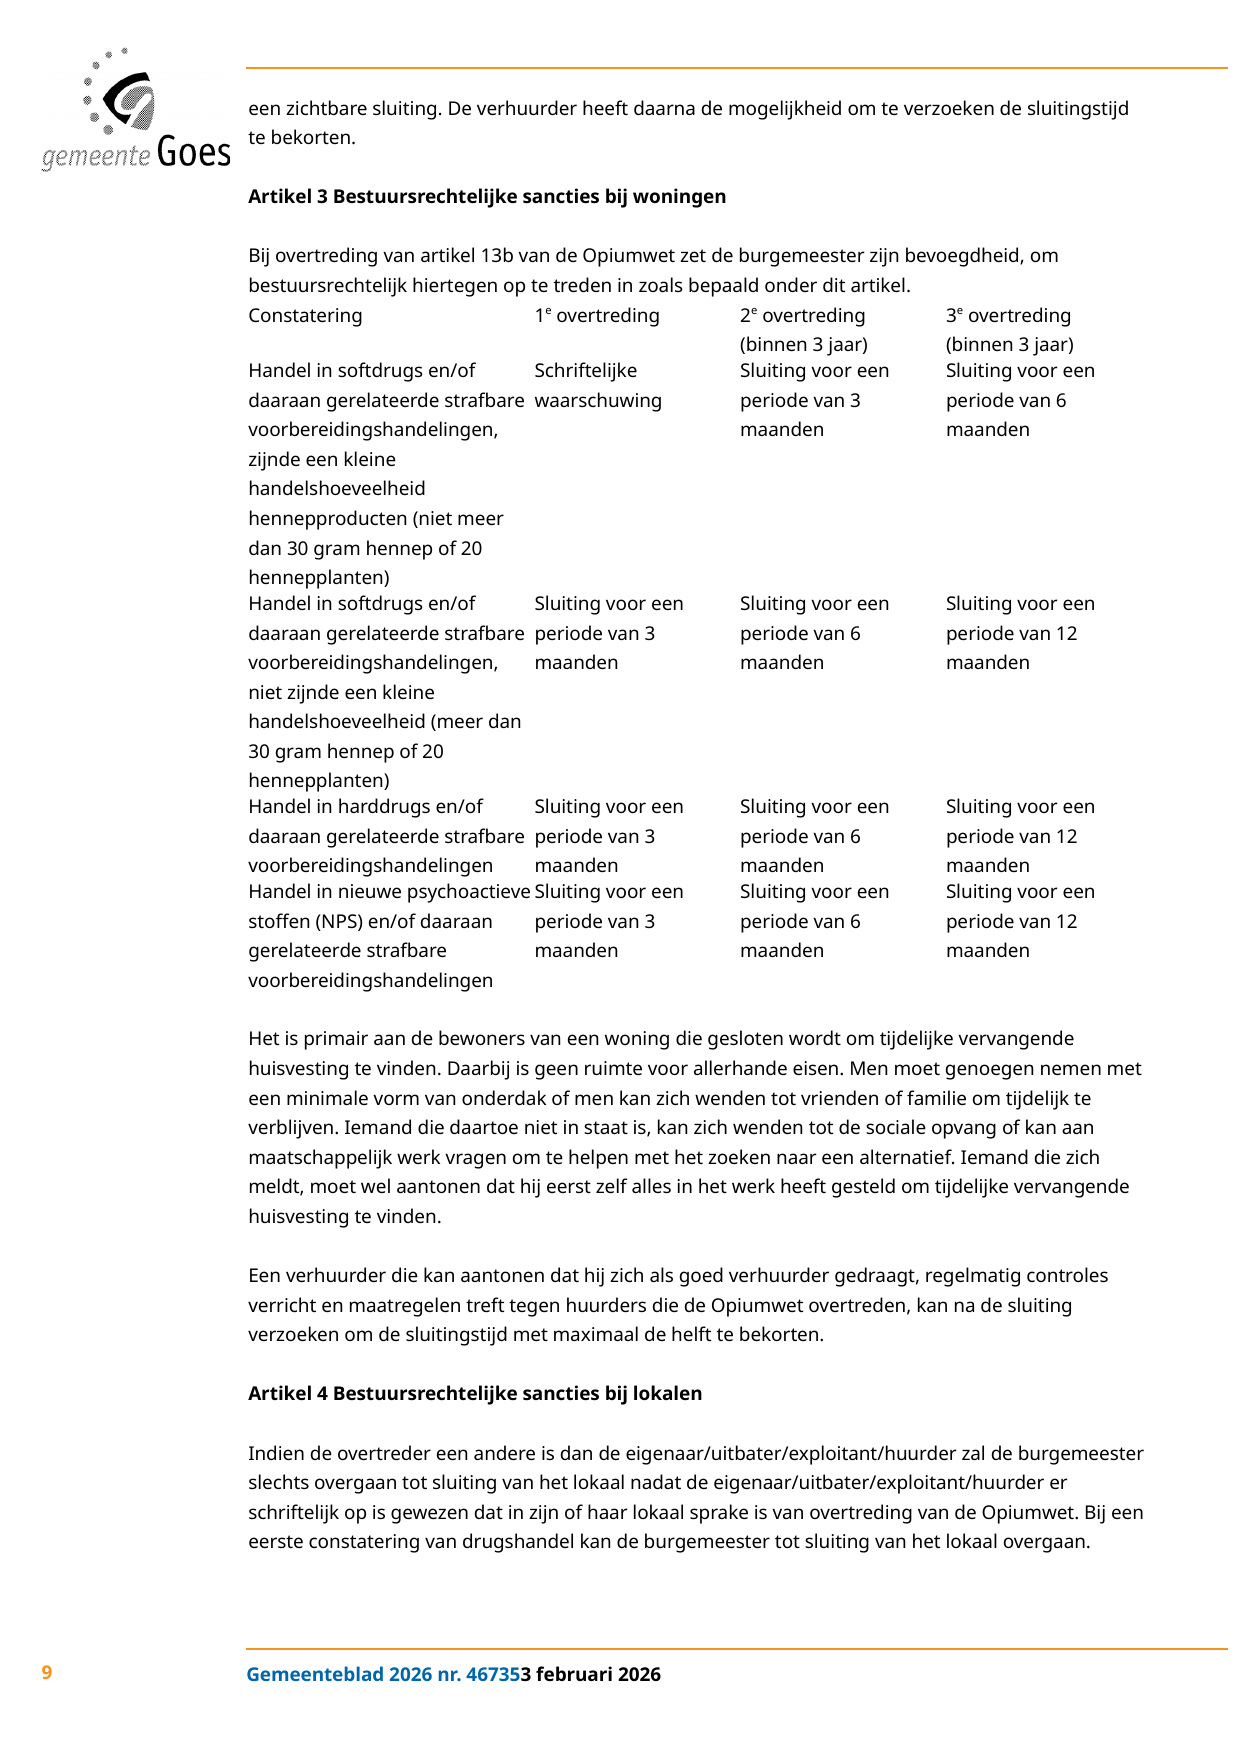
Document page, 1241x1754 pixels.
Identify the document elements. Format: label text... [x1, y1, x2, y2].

table_cell Sluiting voor een periode van 3 maanden [534, 590, 740, 793]
text Bij overtreding van artikel 13b van de Opiumwet zet de burgemeester zijn bevoegdheid, om bestuursrechtelijk hiertegen op te treden in zoals bepaald onder dit artikel. [248, 243, 1152, 298]
table_cell Schriftelijke waarschuwing [534, 357, 740, 590]
table_cell Sluiting voor een periode van 6 maanden [740, 590, 946, 793]
table_cell Sluiting voor een periode van 6 maanden [740, 793, 946, 878]
table_cell Sluiting voor een periode van 6 maanden [946, 357, 1152, 590]
table_cell Handel in harddrugs en/of daaraan gerelateerde strafbare voorbereidingshandelingen [248, 793, 534, 878]
table_cell Sluiting voor een periode van 12 maanden [946, 878, 1152, 993]
table_cell Sluiting voor een periode van 3 maanden [534, 878, 740, 993]
table_cell Handel in softdrugs en/of daaraan gerelateerde strafbare voorbereidingshandelingen, zijnde een kleine handelshoeveelheid hennepproducten (niet meer dan 30 gram hennep of 20 hennepplanten) [248, 357, 534, 590]
table_header 1e overtreding [534, 302, 740, 357]
text Artikel 4 Bestuursrechtelijke sancties bij lokalen [248, 1381, 1152, 1406]
table_cell Handel in nieuwe psychoactieve stoffen (NPS) en/of daaraan gerelateerde strafbare voorbereidingshandelingen [248, 878, 534, 993]
table_cell Sluiting voor een periode van 3 maanden [740, 357, 946, 590]
table_cell Handel in softdrugs en/of daaraan gerelateerde strafbare voorbereidingshandelingen, niet zijnde een kleine handelshoeveelheid (meer dan 30 gram hennep of 20 hennepplanten) [248, 590, 534, 793]
table_cell Sluiting voor een periode van 6 maanden [740, 878, 946, 993]
text Artikel 3 Bestuursrechtelijke sancties bij woningen [248, 183, 1152, 209]
text Indien de overtreder een andere is dan de eigenaar/uitbater/exploitant/huurder zal de burgemeester slechts overgaan tot sluiting van het lokaal nadat de eigenaar/uitbater/exploitant/huurder er schriftelijk op is gewezen dat in zijn of haar lokaal sprake is van overtreding van de Opiumwet. Bij een eerste constatering van drugshandel kan de burgemeester tot sluiting van het lokaal overgaan. [248, 1440, 1152, 1554]
table_header 2e overtreding (binnen 3 jaar) [740, 302, 946, 357]
text Het is primair aan de bewoners van een woning die gesloten wordt om tijdelijke vervangende huisvesting te vinden. Daarbij is geen ruimte voor allerhande eisen. Men moet genoegen nemen met een minimale vorm van onderdak of men kan zich wenden tot vrienden of familie om tijdelijk te verblijven. Iemand die daartoe niet in staat is, kan zich wenden tot de sociale opvang of kan aan maatschappelijk werk vragen om te helpen met het zoeken naar een alternatief. Iemand die zich meldt, moet wel aantonen dat hij eerst zelf alles in het werk heeft gesteld om tijdelijke vervangende huisvesting te vinden. [248, 1026, 1152, 1229]
text een zichtbare sluiting. De verhuurder heeft daarna de mogelijkheid om te verzoeken de sluitingstijd te bekorten. [248, 95, 1152, 150]
picture [41, 47, 231, 172]
table_header 3e overtreding (binnen 3 jaar) [946, 302, 1152, 357]
table_cell Sluiting voor een periode van 3 maanden [534, 793, 740, 878]
table_cell Sluiting voor een periode van 12 maanden [946, 793, 1152, 878]
table_cell Sluiting voor een periode van 12 maanden [946, 590, 1152, 793]
text Een verhuurder die kan aantonen dat hij zich als goed verhuurder gedraagt, regelmatig controles verricht en maatregelen treft tegen huurders die de Opiumwet overtreden, kan na de sluiting verzoeken om de sluitingstijd met maximaal de helft te bekorten. [248, 1262, 1152, 1347]
table_header Constatering [248, 302, 534, 357]
